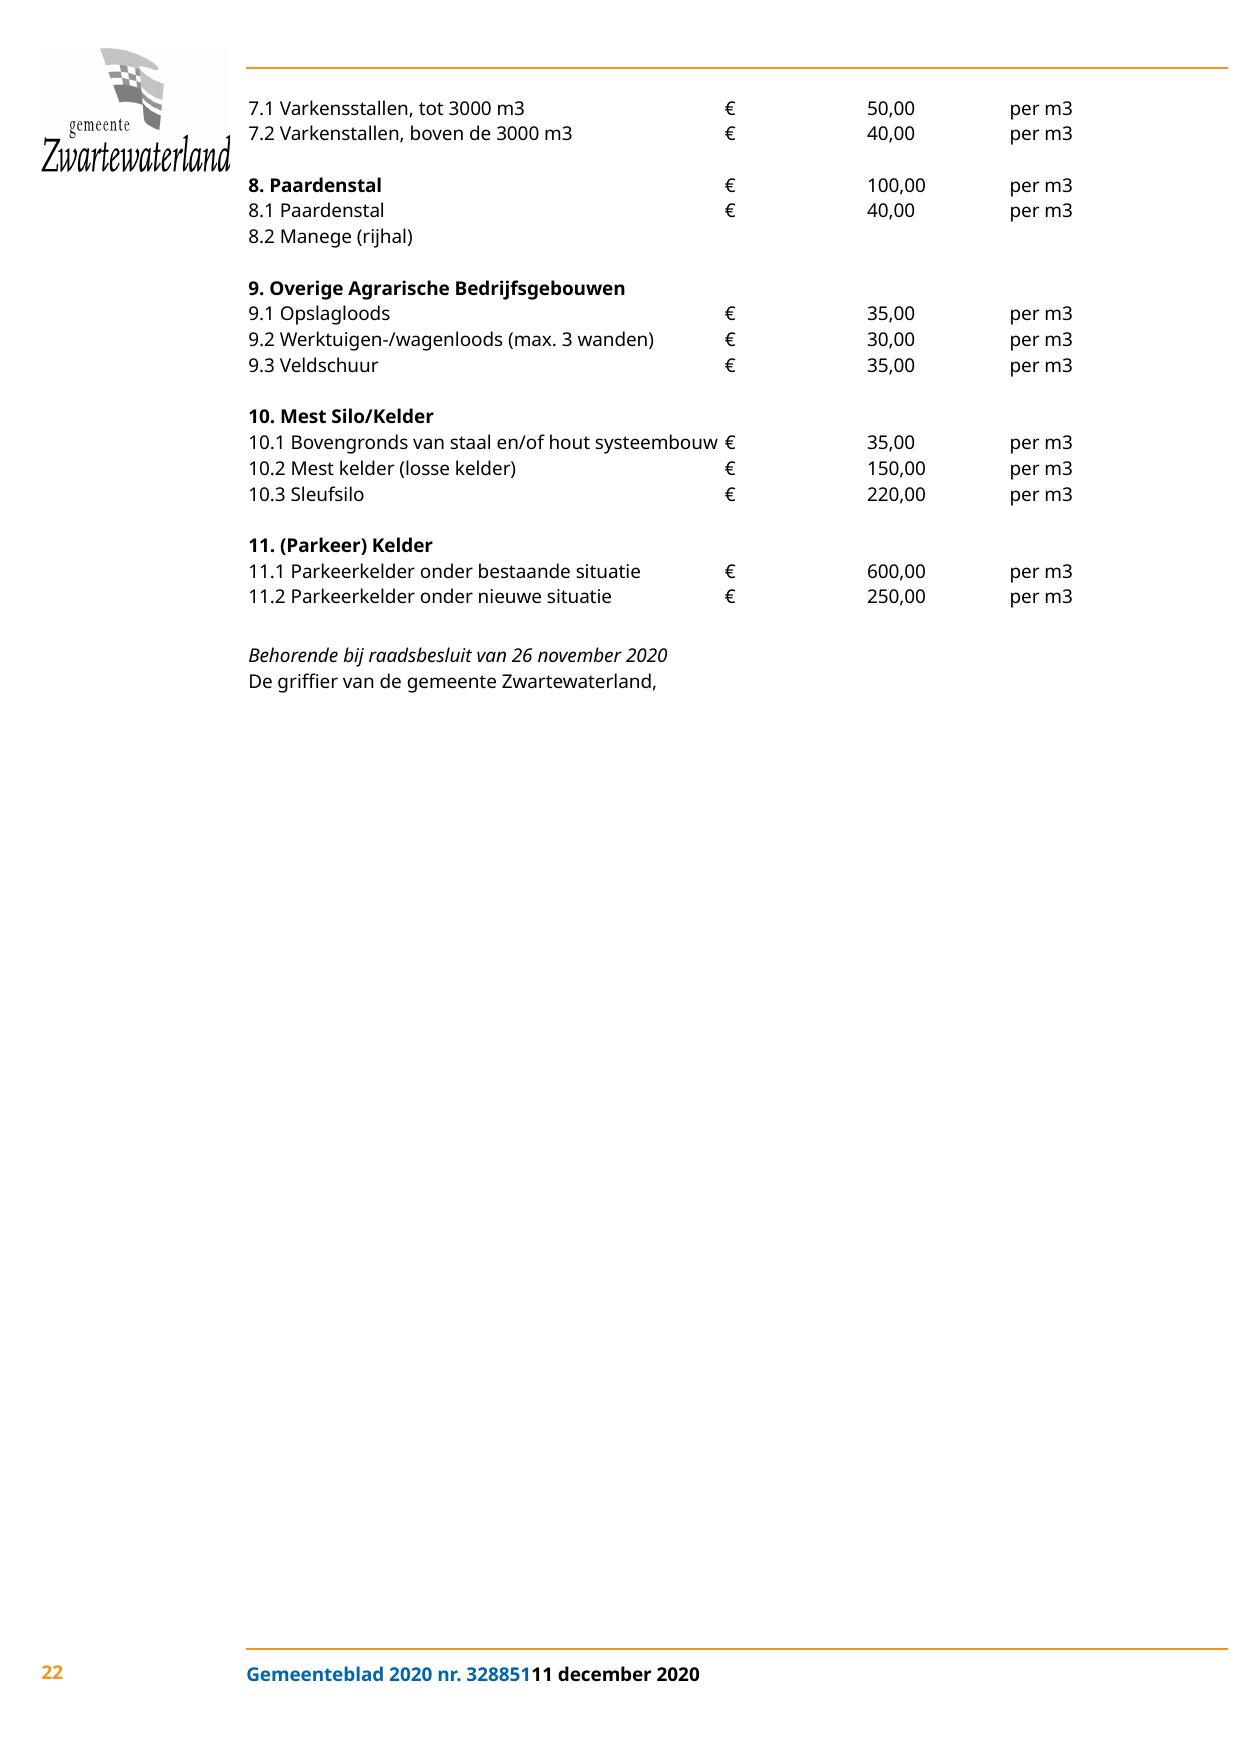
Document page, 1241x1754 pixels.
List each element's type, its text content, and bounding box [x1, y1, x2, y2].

table_cell 7.2 Varkenstallen, boven de 3000 m3 [248, 121, 724, 146]
table_cell per m3 [1009, 301, 1152, 326]
table_cell 220,00 [867, 481, 1009, 506]
text Behorende bij raadsbesluit van 26 november 2020 [248, 642, 1152, 668]
table_cell 30,00 [867, 326, 1009, 352]
table_cell per m3 [1009, 429, 1152, 455]
table_cell 40,00 [867, 198, 1009, 223]
table_cell 9.2 Werktuigen-/wagenloods (max. 3 wanden) [248, 326, 724, 352]
table_cell per m3 [1009, 455, 1152, 481]
table_cell [867, 506, 1009, 532]
table_cell 40,00 [867, 121, 1009, 146]
table_cell [1009, 275, 1152, 301]
table_cell [867, 275, 1009, 301]
table_cell [867, 146, 1009, 172]
table_cell € [725, 481, 867, 506]
table_cell [725, 146, 867, 172]
table_cell per m3 [1009, 326, 1152, 352]
table_cell € [725, 172, 867, 198]
table_cell per m3 [1009, 198, 1152, 223]
table_cell 7.1 Varkensstallen, tot 3000 m3 [248, 95, 724, 121]
table_cell 11.2 Parkeerkelder onder nieuwe situatie [248, 584, 724, 609]
table_cell [867, 249, 1009, 275]
table_cell [1009, 506, 1152, 532]
table_cell 11.1 Parkeerkelder onder bestaande situatie [248, 558, 724, 584]
table_cell [725, 275, 867, 301]
table_cell [1009, 378, 1152, 403]
table_cell € [725, 584, 867, 609]
table_cell € [725, 326, 867, 352]
table_cell [725, 224, 867, 249]
table_cell 50,00 [867, 95, 1009, 121]
table_cell per m3 [1009, 121, 1152, 146]
table_cell [867, 404, 1009, 429]
table_cell [1009, 249, 1152, 275]
table_cell [725, 249, 867, 275]
table_cell 250,00 [867, 584, 1009, 609]
table_cell [248, 146, 724, 172]
table_cell [725, 378, 867, 403]
picture [41, 47, 231, 172]
table_cell [1009, 532, 1152, 558]
table_cell per m3 [1009, 172, 1152, 198]
table_cell [725, 532, 867, 558]
table_cell [867, 378, 1009, 403]
table_cell 9.3 Veldschuur [248, 352, 724, 378]
table_cell € [725, 558, 867, 584]
table_cell [725, 506, 867, 532]
table_cell 10.2 Mest kelder (losse kelder) [248, 455, 724, 481]
table_cell € [725, 301, 867, 326]
table_cell [1009, 146, 1152, 172]
table_cell € [725, 198, 867, 223]
table_cell € [725, 429, 867, 455]
text De griffier van de gemeente Zwartewaterland, [248, 668, 1152, 694]
table_cell € [725, 95, 867, 121]
table_cell 35,00 [867, 429, 1009, 455]
table_cell per m3 [1009, 584, 1152, 609]
table_cell 35,00 [867, 301, 1009, 326]
table_cell 8. Paardenstal [248, 172, 724, 198]
table_cell 8.2 Manege (rijhal) [248, 224, 724, 249]
table_cell 8.1 Paardenstal [248, 198, 724, 223]
table_cell [867, 532, 1009, 558]
table_cell 150,00 [867, 455, 1009, 481]
table_cell [1009, 404, 1152, 429]
table_cell per m3 [1009, 481, 1152, 506]
table_cell per m3 [1009, 558, 1152, 584]
table_cell [248, 249, 724, 275]
table_cell 9. Overige Agrarische Bedrijfsgebouwen [248, 275, 724, 301]
table_cell 100,00 [867, 172, 1009, 198]
table_cell [248, 378, 724, 403]
table_cell per m3 [1009, 95, 1152, 121]
table_cell [867, 224, 1009, 249]
table_cell [1009, 224, 1152, 249]
table_cell 9.1 Opslagloods [248, 301, 724, 326]
table_cell 11. (Parkeer) Kelder [248, 532, 724, 558]
table_cell 35,00 [867, 352, 1009, 378]
table_cell € [725, 455, 867, 481]
table_cell [248, 506, 724, 532]
table_cell 600,00 [867, 558, 1009, 584]
table_cell € [725, 352, 867, 378]
table_cell 10.3 Sleufsilo [248, 481, 724, 506]
table_cell € [725, 121, 867, 146]
table_cell per m3 [1009, 352, 1152, 378]
table_cell 10.1 Bovengronds van staal en/of hout systeembouw [248, 429, 724, 455]
table_cell 10. Mest Silo/Kelder [248, 404, 724, 429]
table_cell [725, 404, 867, 429]
